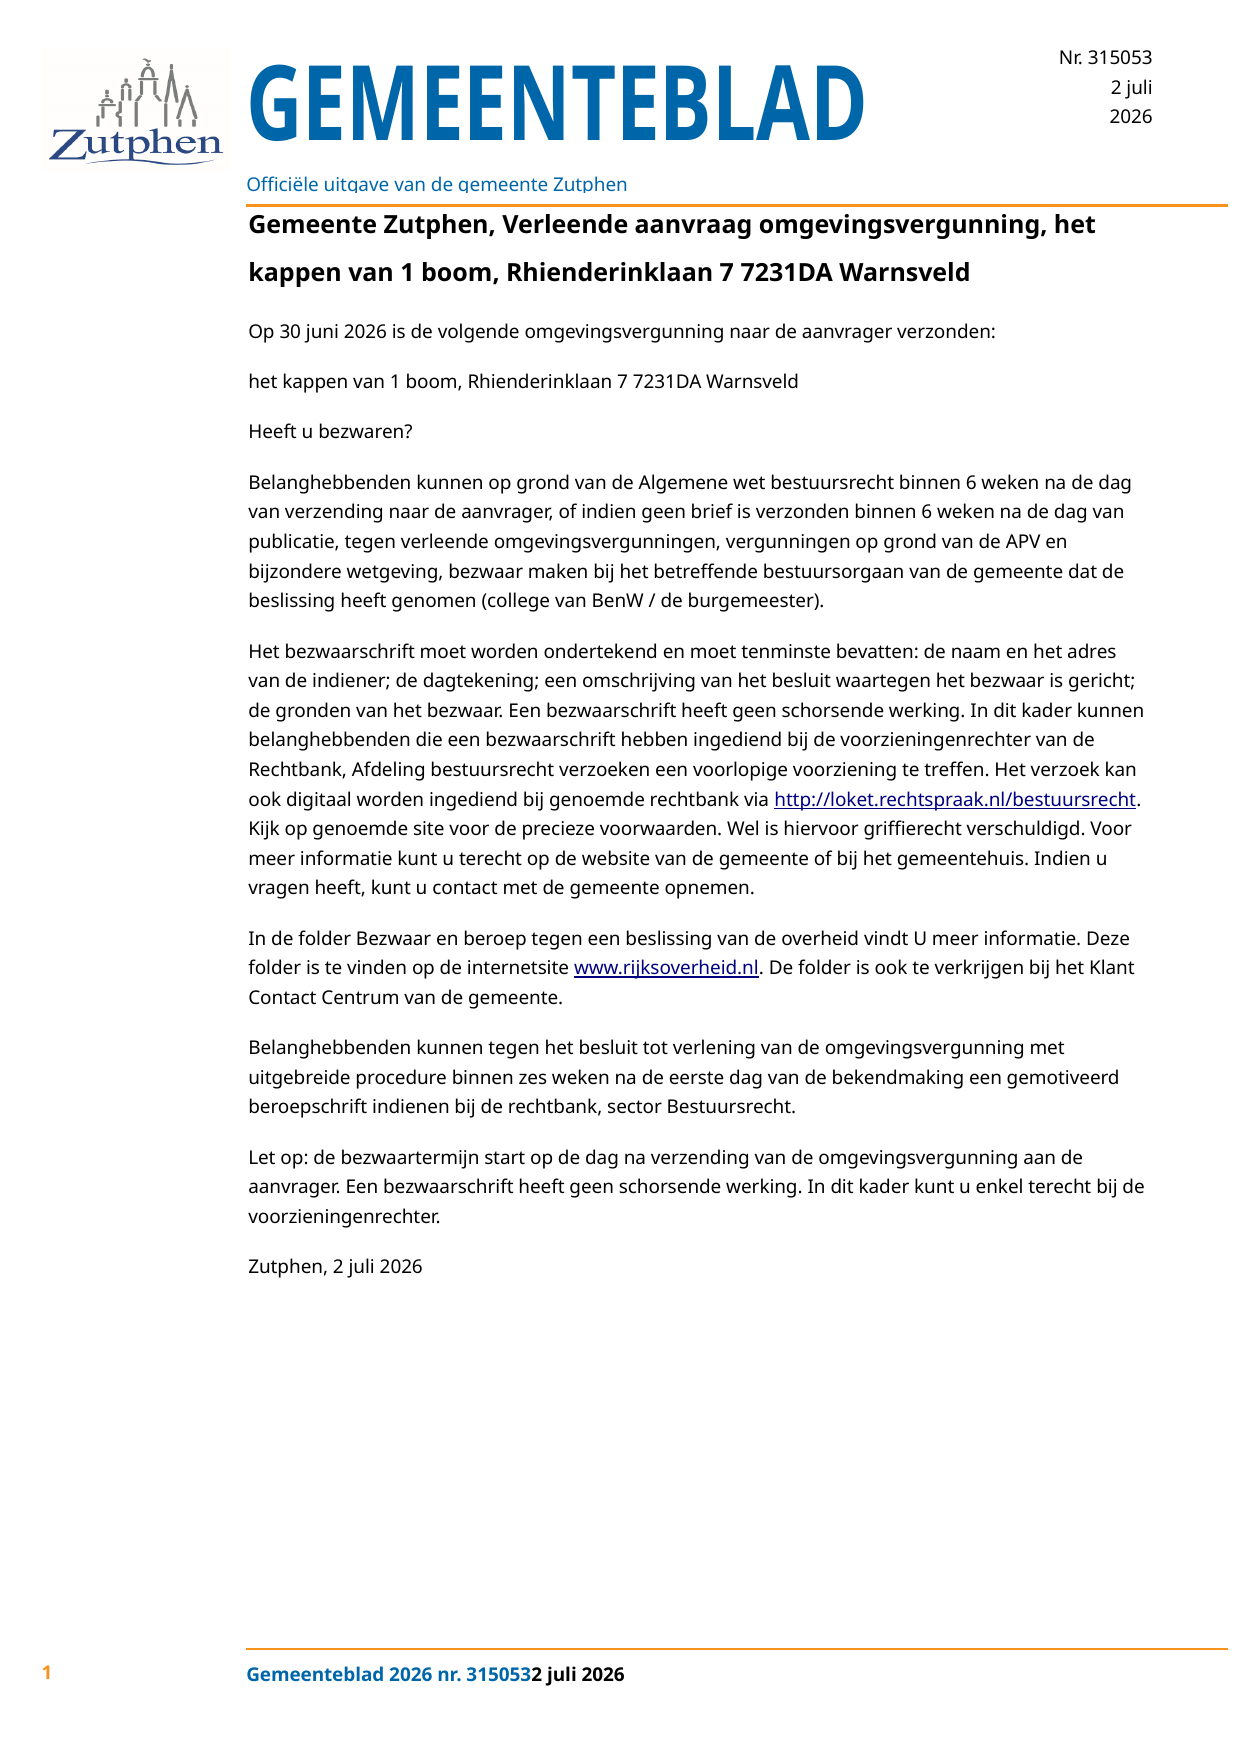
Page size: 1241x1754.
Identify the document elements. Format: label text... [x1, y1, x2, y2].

text Let op: de bezwaartermijn start op de dag na verzending van de omgevingsvergunning aan de aanvrager. Een bezwaarschrift heeft geen schorsende werking. In dit kader kunt u enkel terecht bij de voorzieningenrechter. [248, 1144, 1152, 1229]
text Op 30 juni 2026 is de volgende omgevingsvergunning naar de aanvrager verzonden: [248, 318, 1152, 344]
text Belanghebbenden kunnen op grond van de Algemene wet bestuursrecht binnen 6 weken na de dag van verzending naar de aanvrager, of indien geen brief is verzonden binnen 6 weken na de dag van publicatie, tegen verleende omgevingsvergunningen, vergunningen op grond van de APV en bijzondere wetgeving, bezwaar maken bij het betreffende bestuursorgaan van de gemeente dat de beslissing heeft genomen (college van BenW / de burgemeester). [248, 469, 1152, 613]
text In de folder Bezwaar en beroep tegen een beslissing van de overheid vindt U meer informatie. Deze folder is te vinden op de internetsite www.rijksoverheid.nl. De folder is ook te verkrijgen bij het Klant Contact Centrum van de gemeente. [248, 925, 1152, 1010]
text Belanghebbenden kunnen tegen het besluit tot verlening van de omgevingsvergunning met uitgebreide procedure binnen zes weken na de eerste dag van de bekendmaking een gemotiveerd beroepschrift indienen bij de rechtbank, sector Bestuursrecht. [248, 1034, 1152, 1119]
picture [41, 47, 231, 172]
text Zutphen, 2 juli 2026 [248, 1254, 1152, 1279]
text Gemeente Zutphen, Verleende aanvraag omgevingsvergunning, het kappen van 1 boom, Rhienderinklaan 7 7231DA Warnsveld [248, 207, 1152, 288]
text Het bezwaarschrift moet worden ondertekend en moet tenminste bevatten: de naam en het adres van de indiener; de dagtekening; een omschrijving van het besluit waartegen het bezwaar is gericht; de gronden van het bezwaar. Een bezwaarschrift heeft geen schorsende werking. In dit kader kunnen belanghebbenden die een bezwaarschrift hebben ingediend bij de voorzieningenrechter van de Rechtbank, Afdeling bestuursrecht verzoeken een voorlopige voorziening te treffen. Het verzoek kan ook digitaal worden ingediend bij genoemde rechtbank via http://loket.rechtspraak.nl/bestuursrecht. Kijk op genoemde site voor de precieze voorwaarden. Wel is hiervoor griffierecht verschuldigd. Voor meer informatie kunt u terecht op de website van de gemeente of bij het gemeentehuis. Indien u vragen heeft, kunt u contact met de gemeente opnemen. [248, 638, 1152, 900]
text Heeft u bezwaren? [248, 419, 1152, 444]
text het kappen van 1 boom, Rhienderinklaan 7 7231DA Warnsveld [248, 368, 1152, 394]
